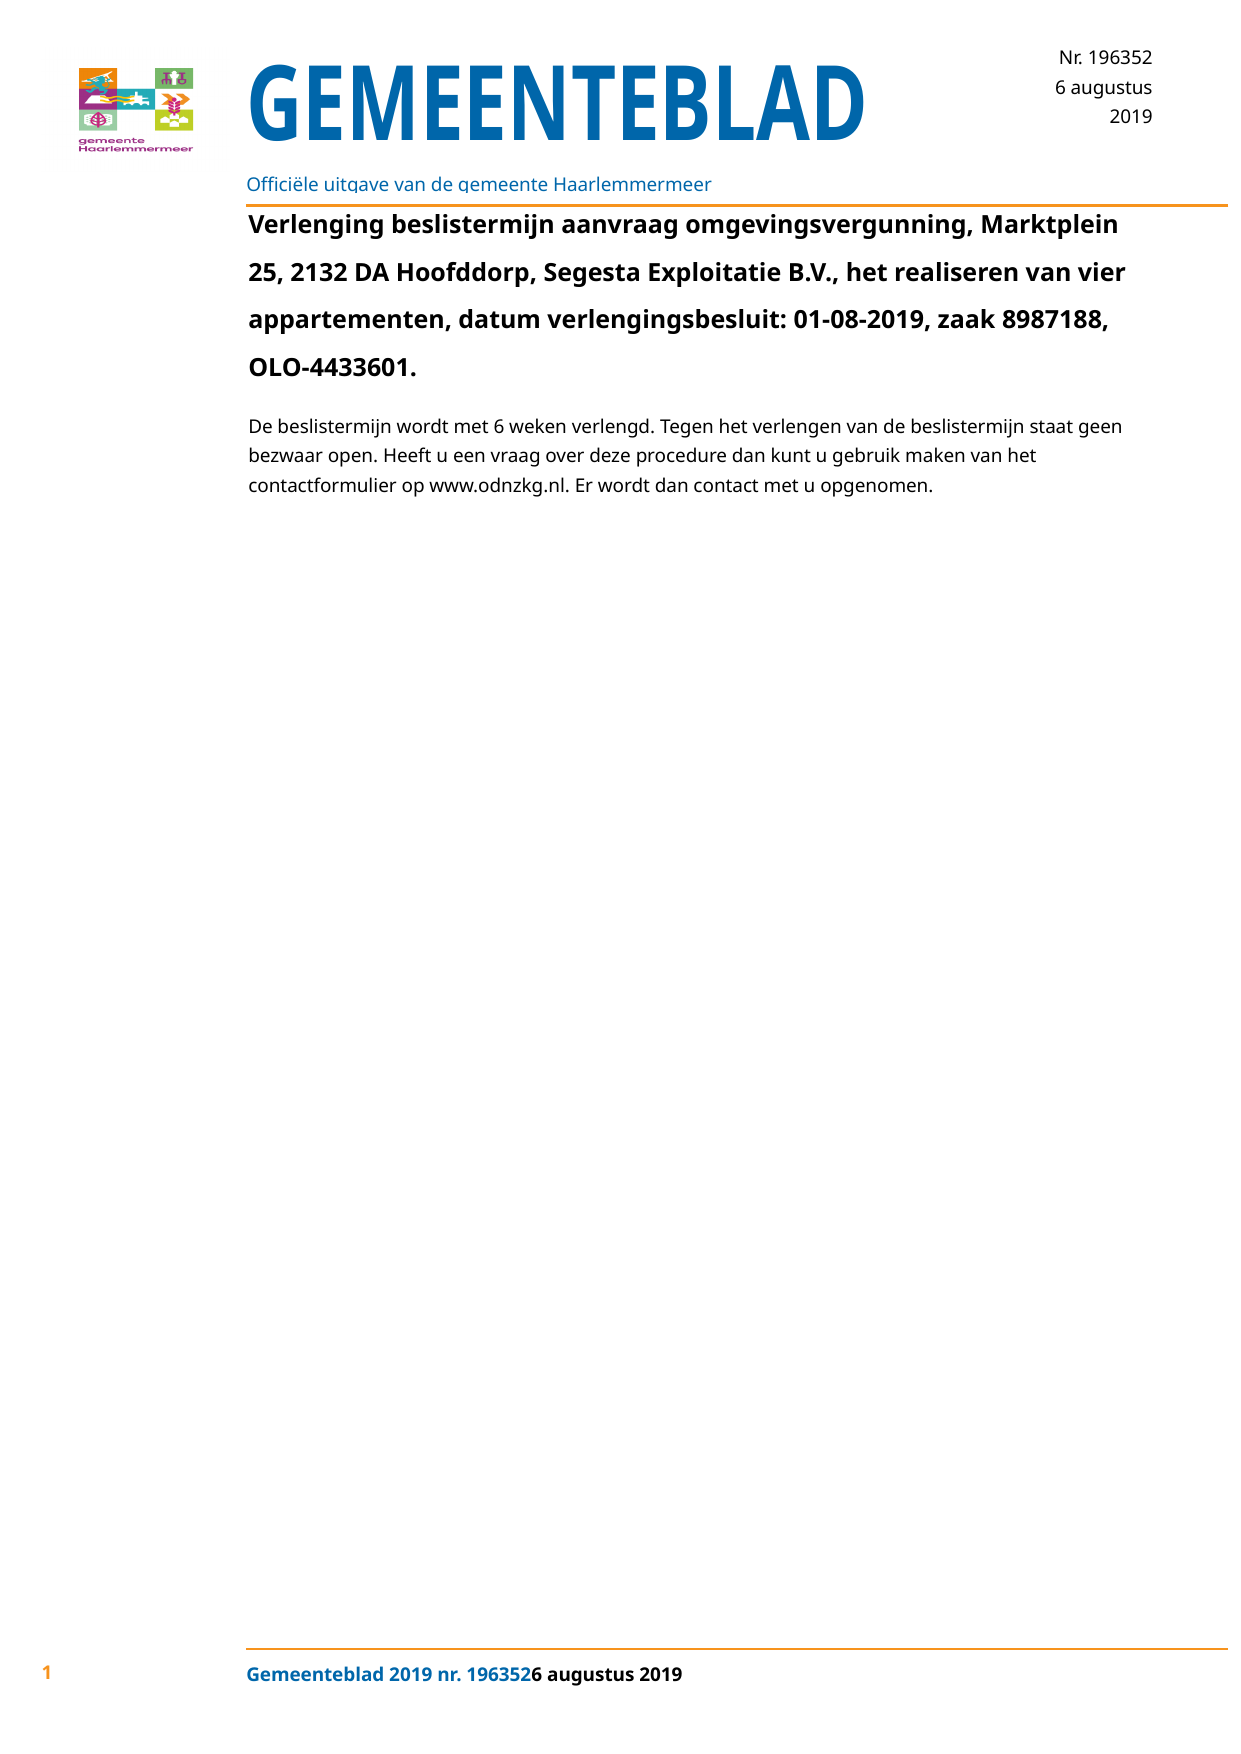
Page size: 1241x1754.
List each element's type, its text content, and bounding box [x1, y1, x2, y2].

text De beslistermijn wordt met 6 weken verlengd. Tegen het verlengen van de beslistermijn staat geen bezwaar open. Heeft u een vraag over deze procedure dan kunt u gebruik maken van het contactformulier op www.odnzkg.nl. Er wordt dan contact met u opgenomen. [248, 413, 1152, 498]
text Verlenging beslistermijn aanvraag omgevingsvergunning, Marktplein 25, 2132 DA Hoofddorp, Segesta Exploitatie B.V., het realiseren van vier appartementen, datum verlengingsbesluit: 01-08-2019, zaak 8987188, OLO-4433601. [248, 207, 1152, 384]
picture [41, 47, 231, 172]
